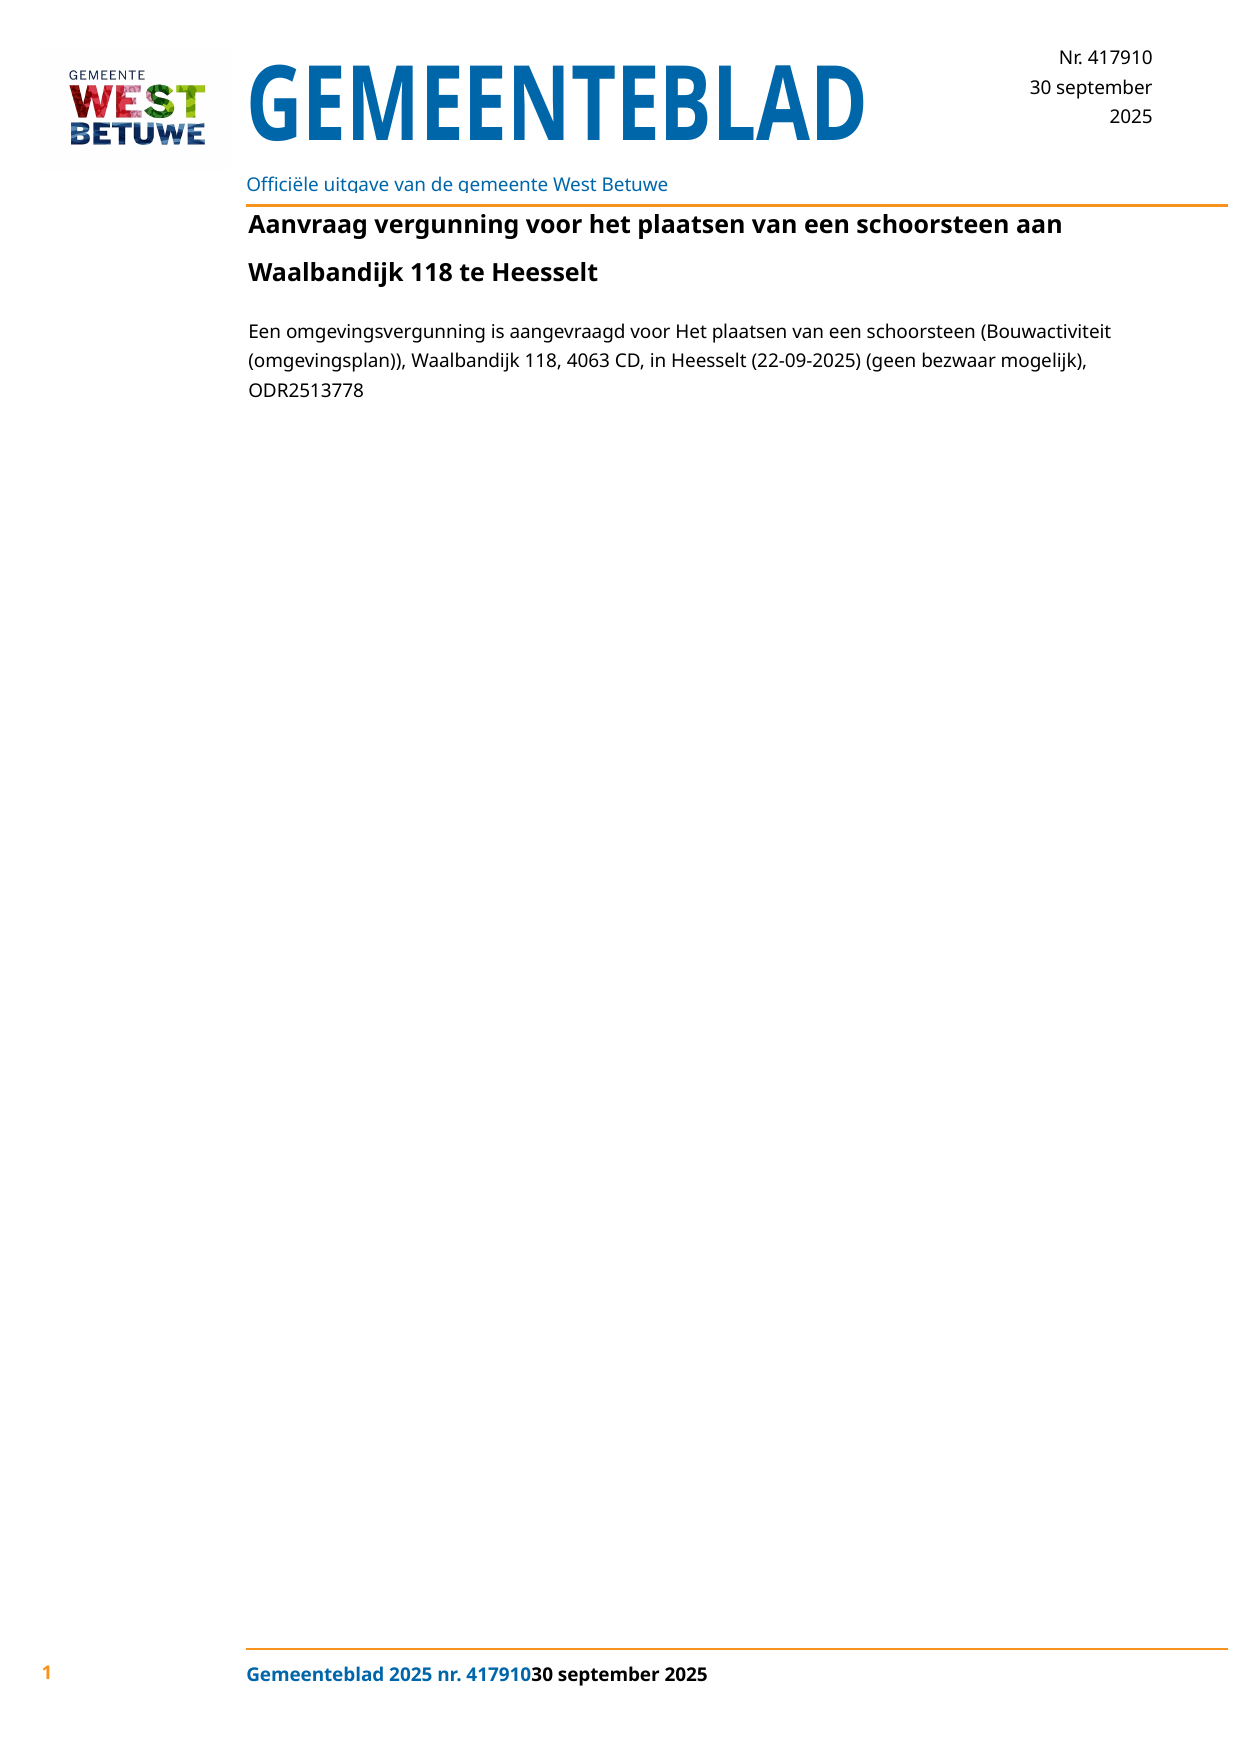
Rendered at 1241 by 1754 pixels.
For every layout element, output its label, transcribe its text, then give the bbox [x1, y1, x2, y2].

text Aanvraag vergunning voor het plaatsen van een schoorsteen aan Waalbandijk 118 te Heesselt [248, 207, 1152, 288]
text Een omgevingsvergunning is aangevraagd voor Het plaatsen van een schoorsteen (Bouwactiviteit (omgevingsplan)), Waalbandijk 118, 4063 CD, in Heesselt (22-09-2025) (geen bezwaar mogelijk), ODR2513778 [248, 318, 1152, 403]
picture [41, 47, 231, 172]
